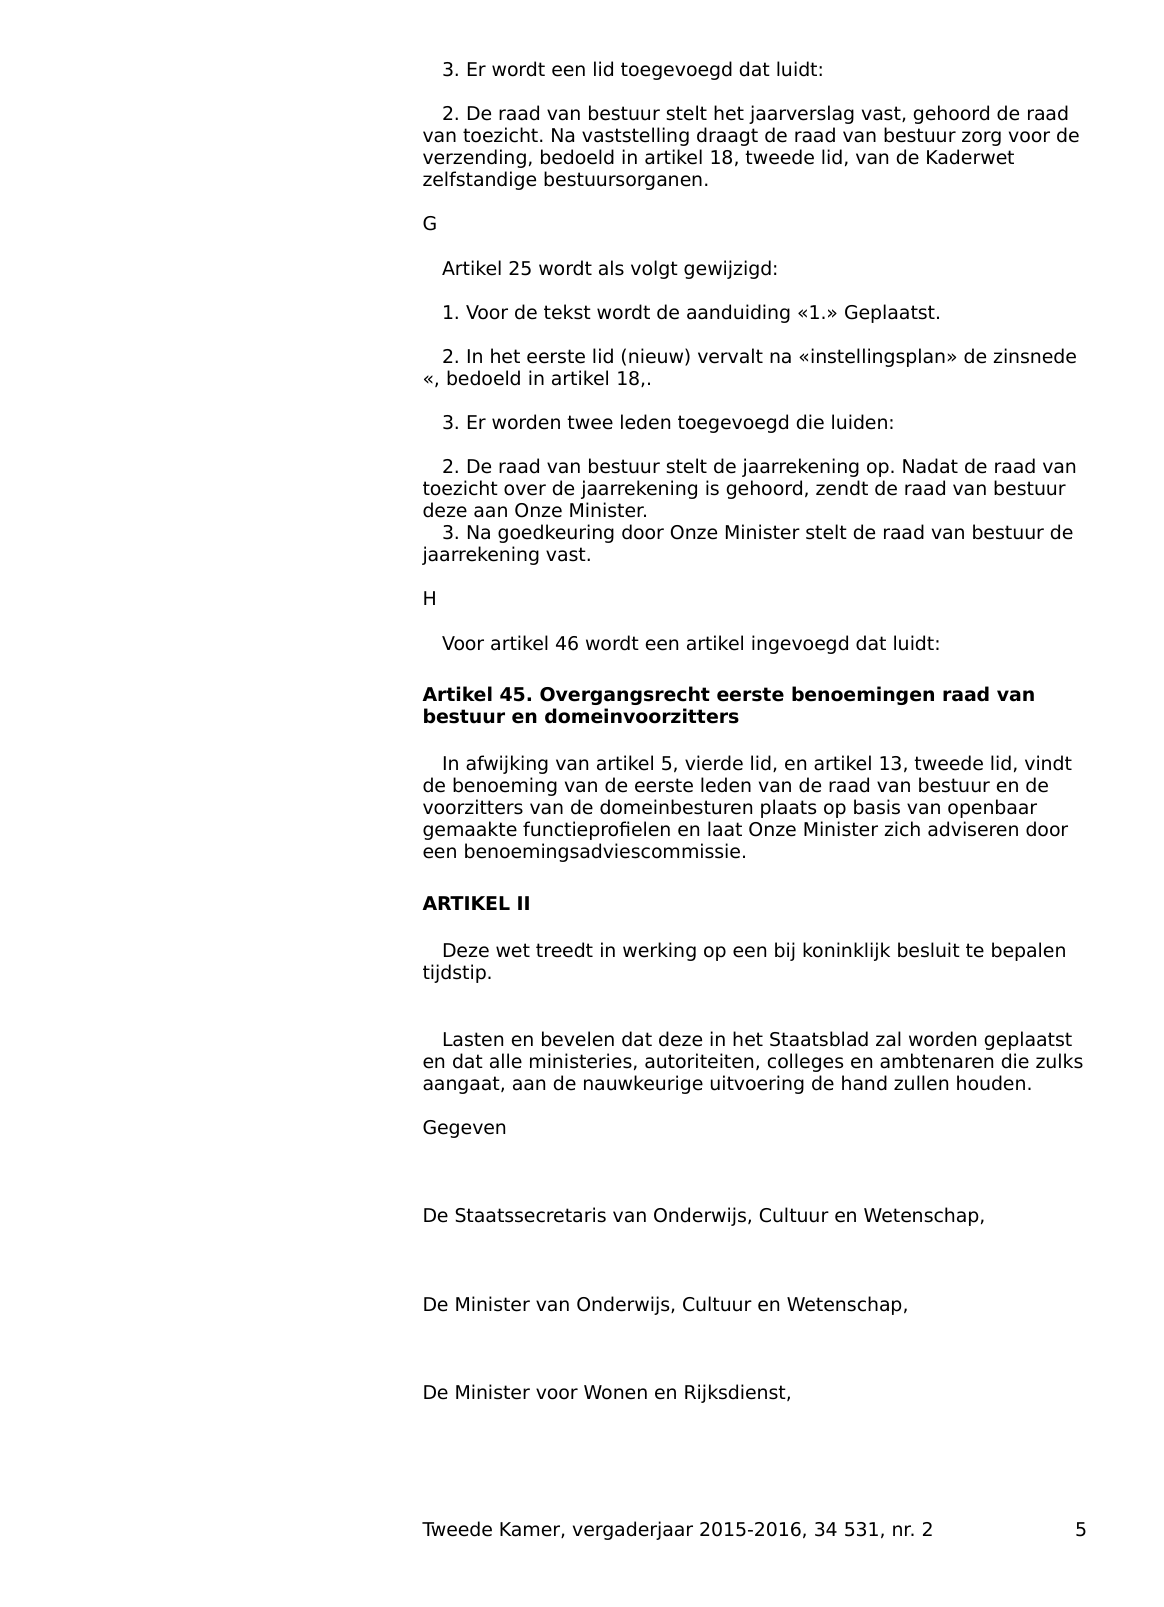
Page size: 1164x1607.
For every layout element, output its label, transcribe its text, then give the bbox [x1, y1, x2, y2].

text 3. Er worden twee leden toegevoegd die luiden: [422, 412, 1087, 434]
text De Staatssecretaris van Onderwijs, Cultuur en Wetenschap, [422, 1205, 1087, 1227]
text 3. Na goedkeuring door Onze Minister stelt de raad van bestuur de jaarrekening vast. [422, 522, 1087, 566]
text Deze wet treedt in werking op een bij koninklijk besluit te bepalen tijdstip. [422, 940, 1087, 984]
text Gegeven [422, 1117, 1087, 1139]
text 2. In het eerste lid (nieuw) vervalt na «instellingsplan» de zinsnede «, bedoeld in artikel 18,. [422, 346, 1087, 390]
text 2. De raad van bestuur stelt de jaarrekening op. Nadat de raad van toezicht over de jaarrekening is gehoord, zendt de raad van bestuur deze aan Onze Minister. [422, 456, 1087, 522]
text 3. Er wordt een lid toegevoegd dat luidt: [422, 59, 1087, 81]
subtitle ARTIKEL II [422, 893, 1087, 915]
text In afwijking van artikel 5, vierde lid, en artikel 13, tweede lid, vindt de benoeming van de eerste leden van de raad van bestuur en de voorzitters van de domeinbesturen plaats op basis van openbaar gemaakte functieprofielen en laat Onze Minister zich adviseren door een benoemingsadviescommissie. [422, 753, 1087, 863]
subtitle Artikel 45. Overgangsrecht eerste benoemingen raad van bestuur en domeinvoorzitters [422, 684, 1087, 728]
text Voor artikel 46 wordt een artikel ingevoegd dat luidt: [422, 632, 1087, 654]
text Lasten en bevelen dat deze in het Staatsblad zal worden geplaatst en dat alle ministeries, autoriteiten, colleges en ambtenaren die zulks aangaat, aan de nauwkeurige uitvoering de hand zullen houden. [422, 1028, 1087, 1094]
text G [422, 213, 1087, 235]
text Artikel 25 wordt als volgt gewijzigd: [422, 257, 1087, 279]
text De Minister voor Wonen en Rijksdienst, [422, 1382, 1087, 1404]
text 2. De raad van bestuur stelt het jaarverslag vast, gehoord de raad van toezicht. Na vaststelling draagt de raad van bestuur zorg voor de verzending, bedoeld in artikel 18, tweede lid, van de Kaderwet zelfstandige bestuursorganen. [422, 103, 1087, 191]
text H [422, 588, 1087, 610]
text De Minister van Onderwijs, Cultuur en Wetenschap, [422, 1294, 1087, 1316]
text 1. Voor de tekst wordt de aanduiding «1.» Geplaatst. [422, 302, 1087, 324]
